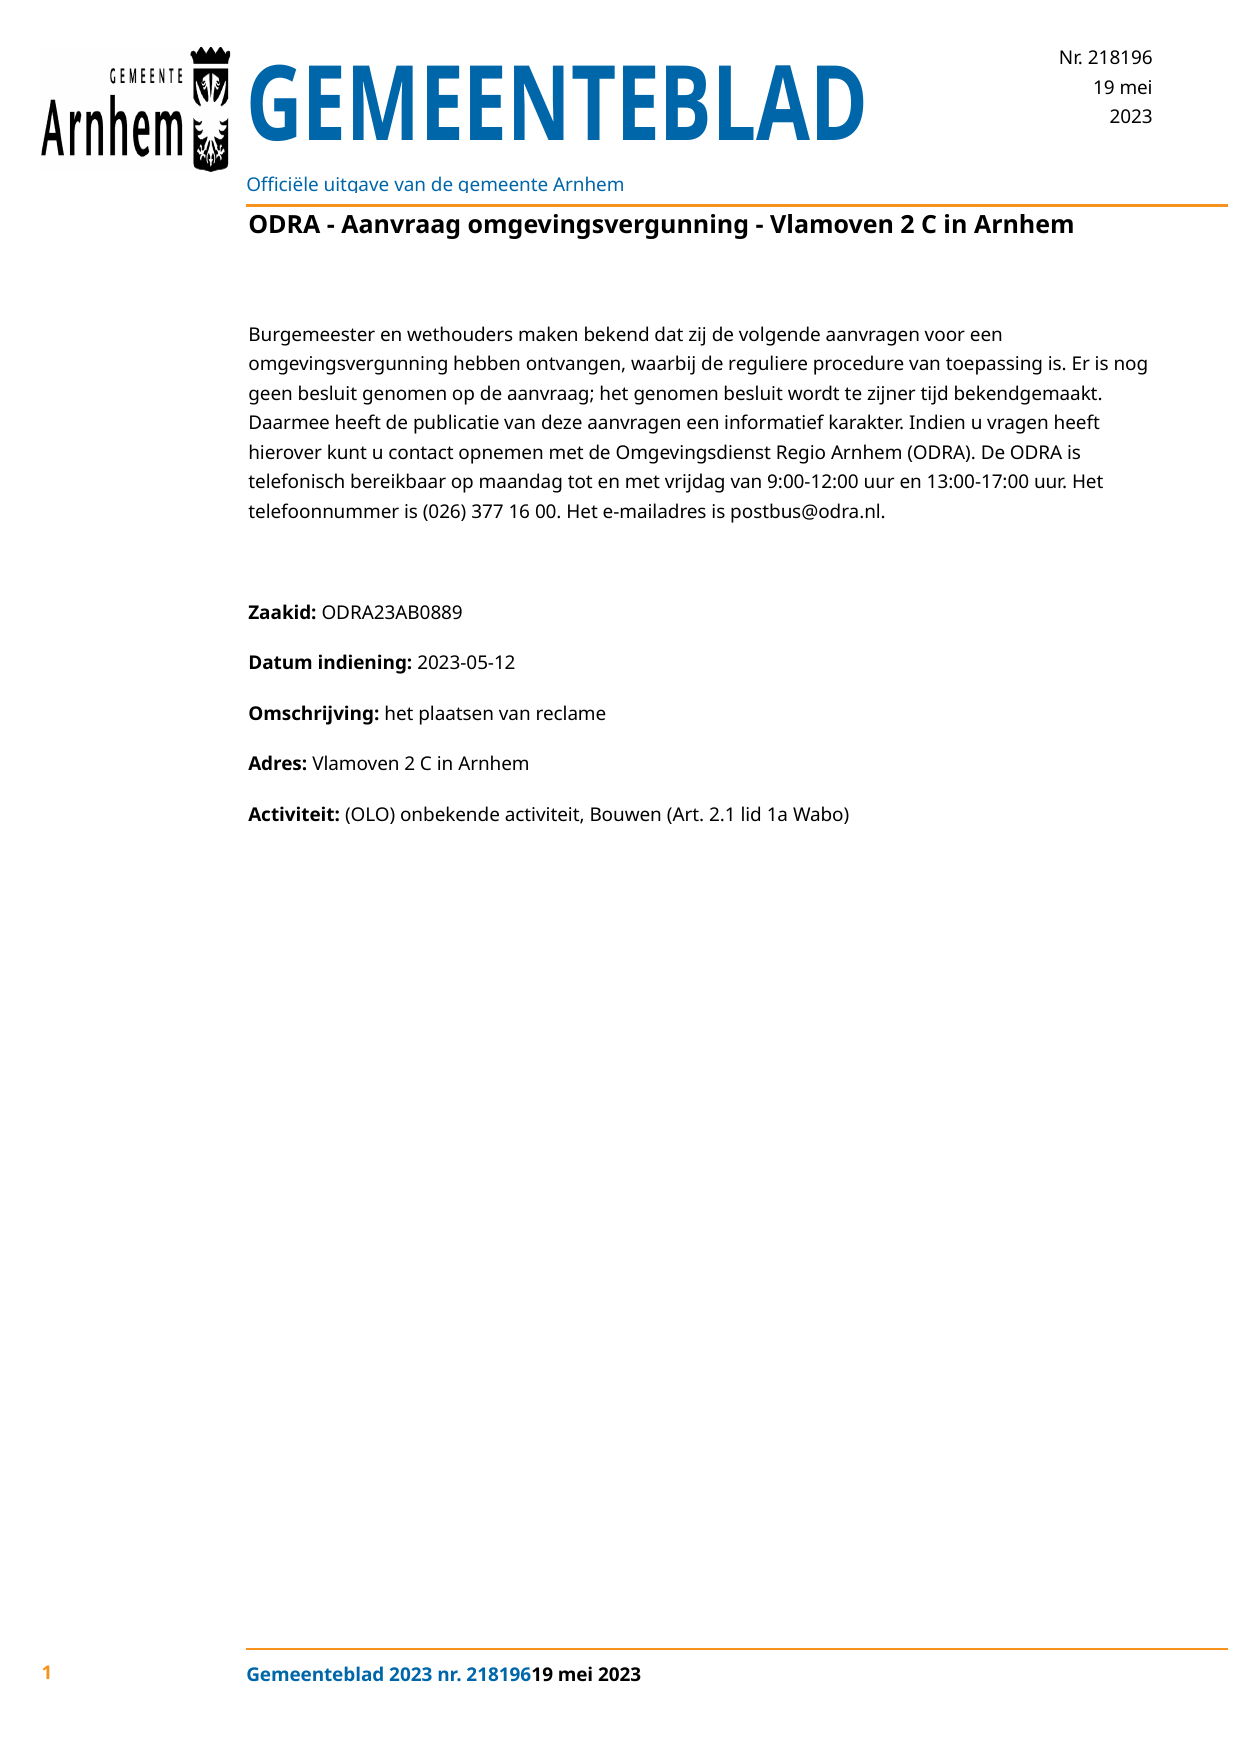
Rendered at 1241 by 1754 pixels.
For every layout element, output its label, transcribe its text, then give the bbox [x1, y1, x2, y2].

text Omschrijving: het plaatsen van reclame [248, 700, 1152, 726]
text Adres: Vlamoven 2 C in Arnhem [248, 750, 1152, 776]
text Activiteit: (OLO) onbekende activiteit, Bouwen (Art. 2.1 lid 1a Wabo) [248, 801, 1152, 826]
text Zaakid: ODRA23AB0889 [248, 599, 1152, 625]
text Burgemeester en wethouders maken bekend dat zij de volgende aanvragen voor een omgevingsvergunning hebben ontvangen, waarbij de reguliere procedure van toepassing is. Er is nog geen besluit genomen op de aanvraag; het genomen besluit wordt te zijner tijd bekendgemaakt. Daarmee heeft de publicatie van deze aanvragen een informatief karakter. Indien u vragen heeft hierover kunt u contact opnemen met de Omgevingsdienst Regio Arnhem (ODRA). De ODRA is telefonisch bereikbaar op maandag tot en met vrijdag van 9:00-12:00 uur en 13:00-17:00 uur. Het telefoonnummer is (026) 377 16 00. Het e-mailadres is postbus@odra.nl. [248, 321, 1152, 524]
text ODRA - Aanvraag omgevingsvergunning - Vlamoven 2 C in Arnhem [248, 207, 1152, 241]
text Datum indiening: 2023-05-12 [248, 649, 1152, 675]
picture [41, 47, 231, 172]
